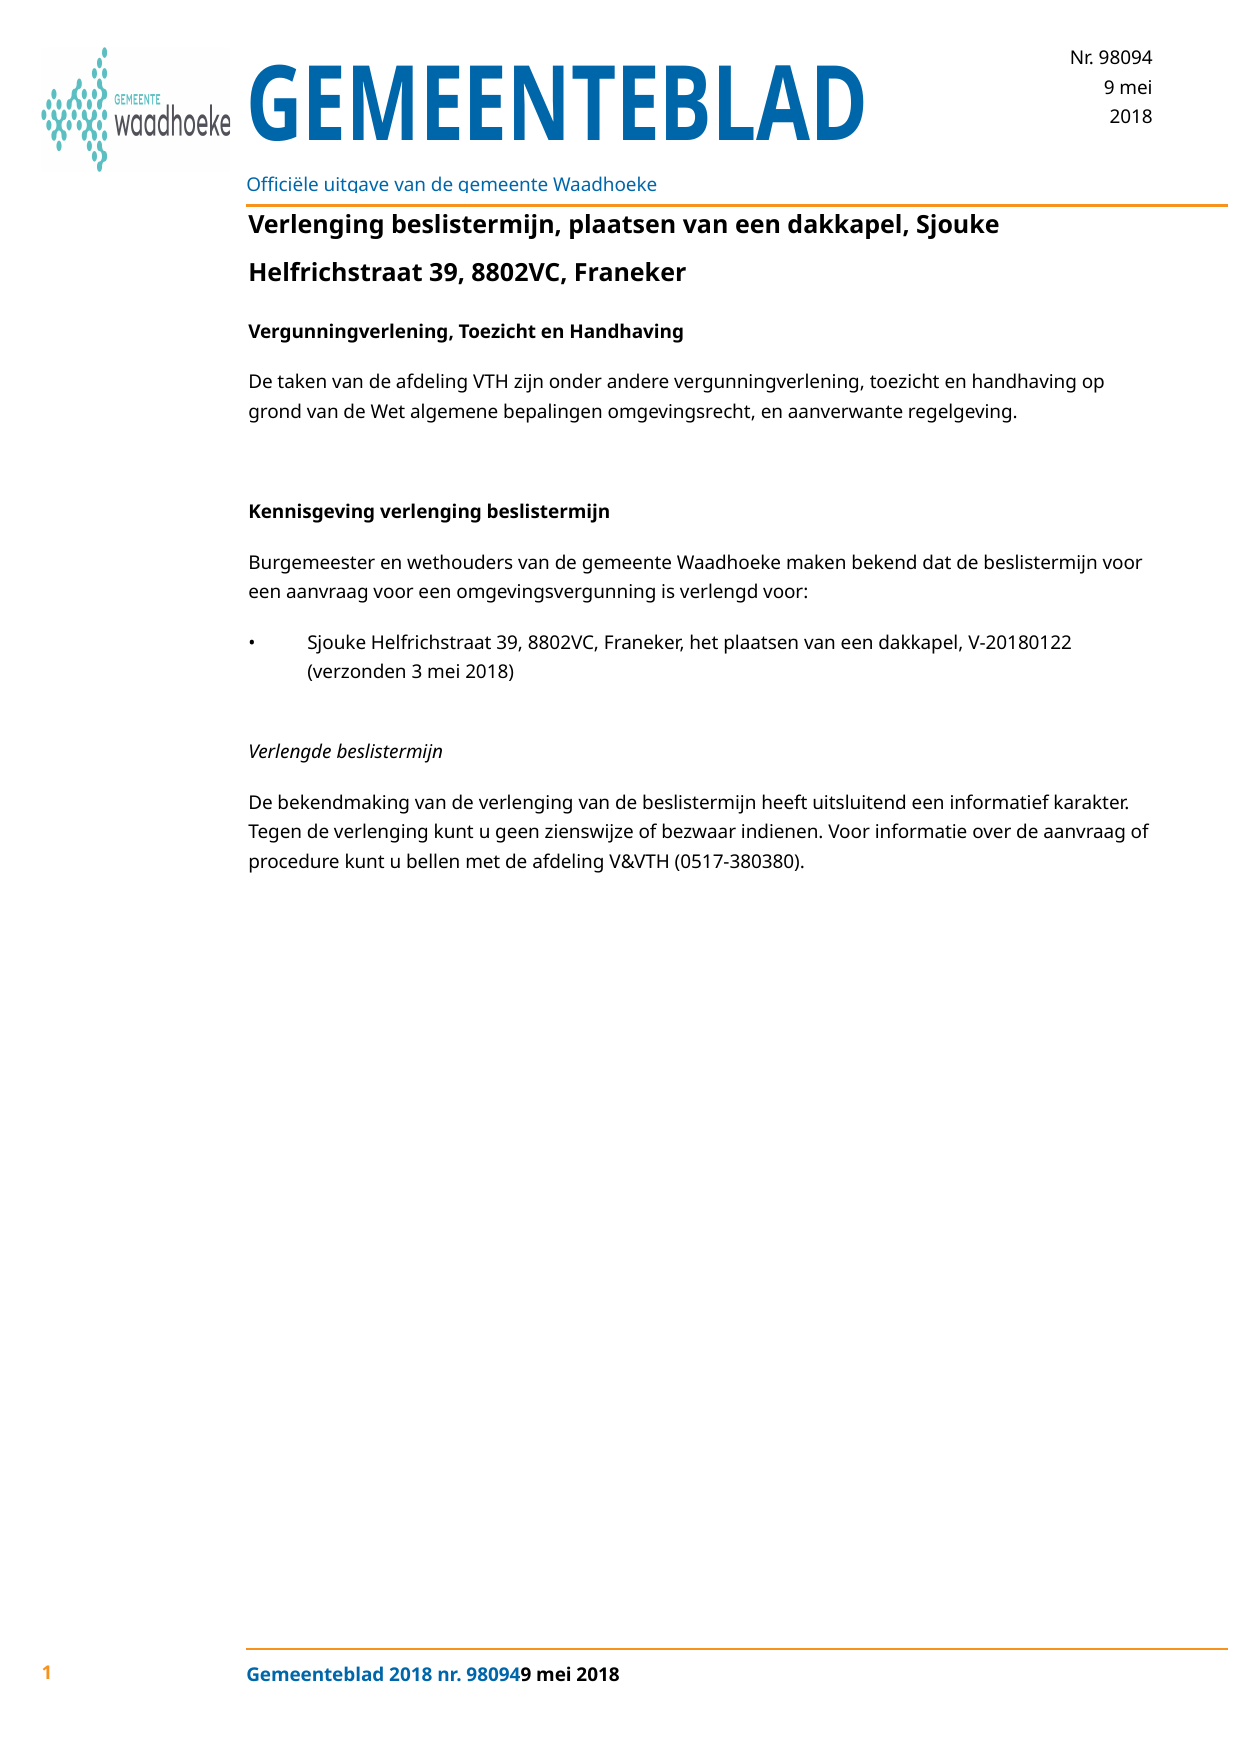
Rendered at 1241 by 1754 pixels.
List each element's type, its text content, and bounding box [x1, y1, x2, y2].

text Verlengde beslistermijn [248, 739, 1152, 764]
text Verlenging beslistermijn, plaatsen van een dakkapel, Sjouke Helfrichstraat 39, 8802VC, Franeker [248, 207, 1152, 288]
list Sjouke Helfrichstraat 39, 8802VC, Franeker, het plaatsen van een dakkapel, V-20180122 (verzonden 3 mei 2018) [248, 629, 1152, 684]
text De taken van de afdeling VTH zijn onder andere vergunningverlening, toezicht en handhaving op grond van de Wet algemene bepalingen omgevingsrecht, en aanverwante regelgeving. [248, 368, 1152, 424]
picture [41, 47, 231, 172]
text Kennisgeving verlenging beslistermijn [248, 499, 1152, 524]
text Vergunningverlening, Toezicht en Handhaving [248, 318, 1152, 344]
text Burgemeester en wethouders van de gemeente Waadhoeke maken bekend dat de beslistermijn voor een aanvraag voor een omgevingsvergunning is verlengd voor: [248, 549, 1152, 604]
text De bekendmaking van de verlenging van de beslistermijn heeft uitsluitend een informatief karakter. Tegen de verlenging kunt u geen zienswijze of bezwaar indienen. Voor informatie over de aanvraag of procedure kunt u bellen met de afdeling V&VTH (0517-380380). [248, 789, 1152, 874]
